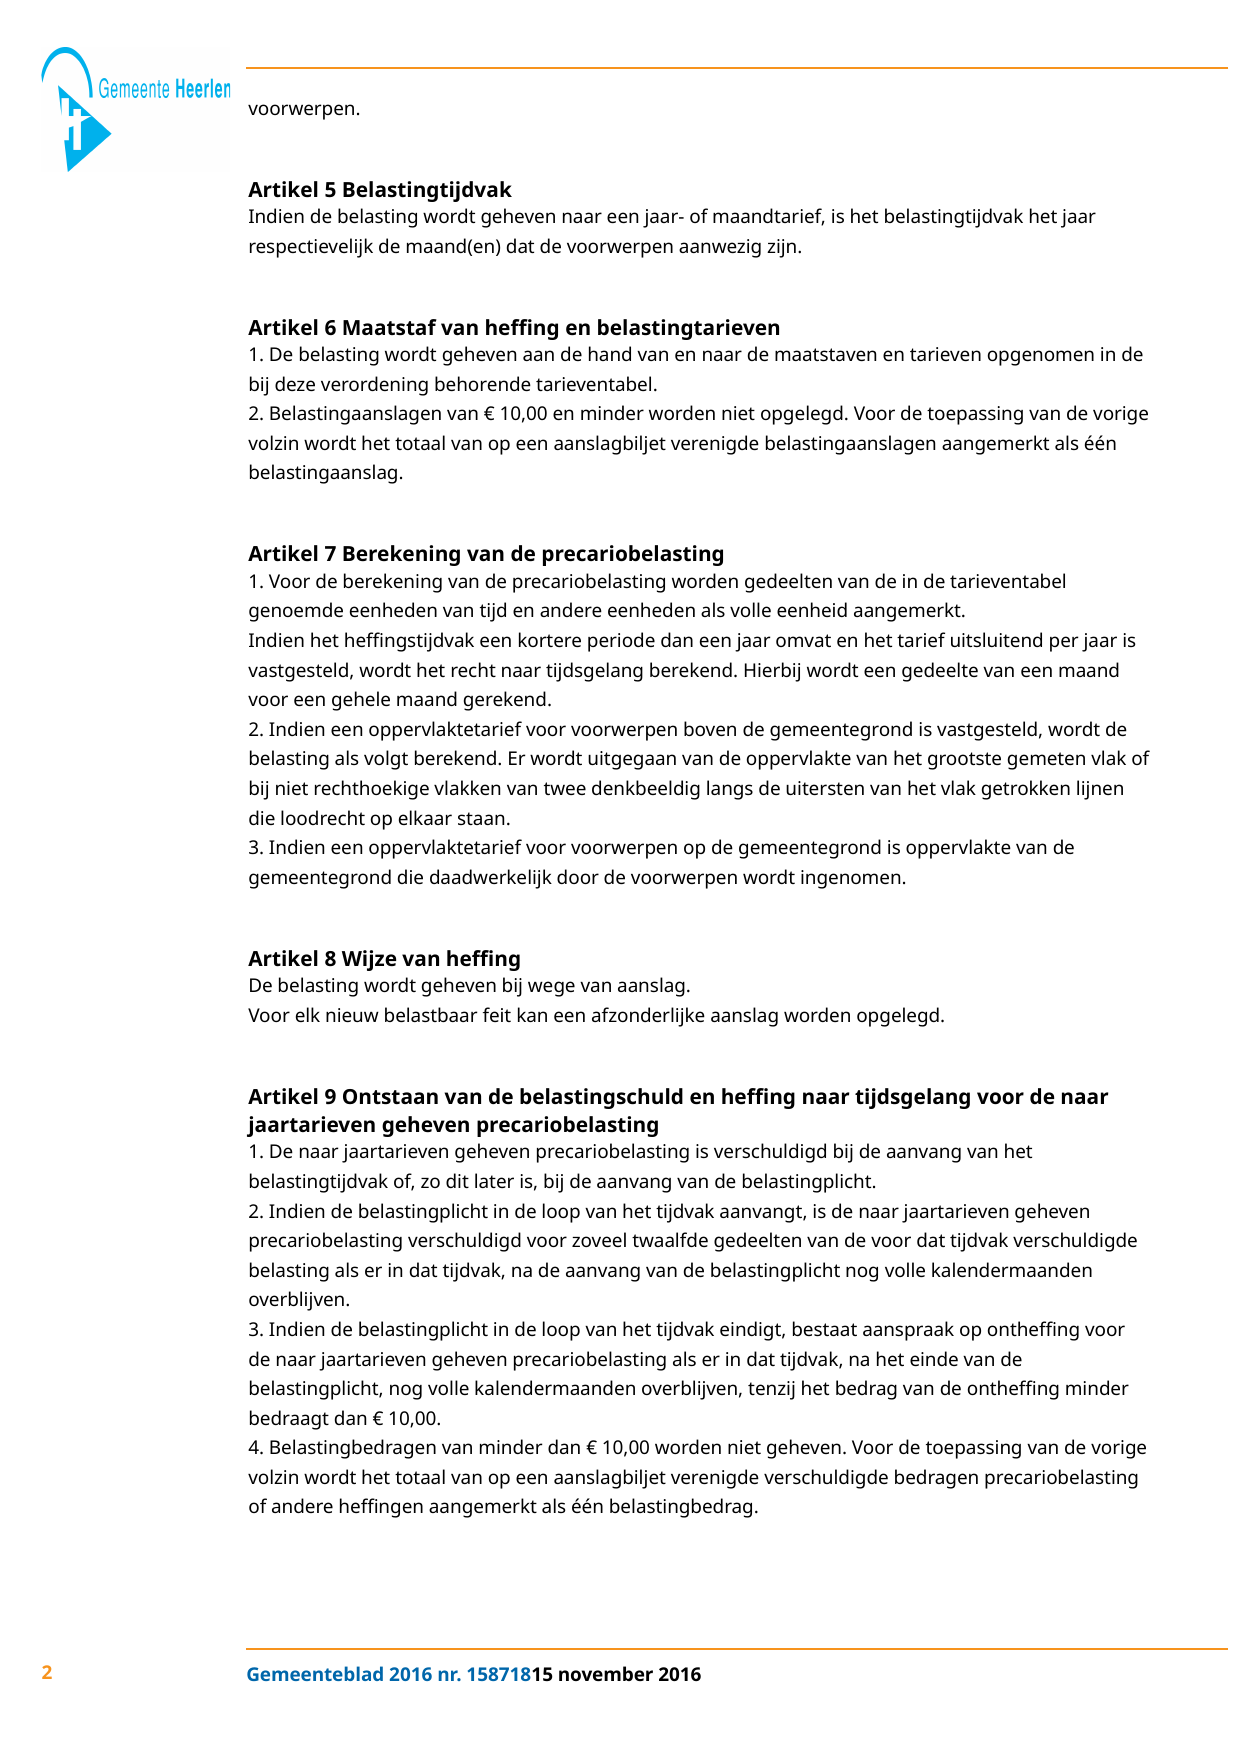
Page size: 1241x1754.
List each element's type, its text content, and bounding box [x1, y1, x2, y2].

text 1. Voor de berekening van de precariobelasting worden gedeelten van de in de tarieventabel genoemde eenheden van tijd en andere eenheden als volle eenheid aangemerkt. [248, 568, 1152, 623]
text 4. Belastingbedragen van minder dan € 10,00 worden niet geheven. Voor de toepassing van de vorige volzin wordt het totaal van op een aanslagbiljet verenigde verschuldigde bedragen precariobelasting of andere heffingen aangemerkt als één belastingbedrag. [248, 1434, 1152, 1519]
text Indien het heffingstijdvak een kortere periode dan een jaar omvat en het tarief uitsluitend per jaar is vastgesteld, wordt het recht naar tijdsgelang berekend. Hierbij wordt een gedeelte van een maand voor een gehele maand gerekend. [248, 627, 1152, 712]
text Artikel 9 Ontstaan van de belastingschuld en heffing naar tijdsgelang voor de naar jaartarieven geheven precariobelasting [248, 1082, 1152, 1139]
text 1. De belasting wordt geheven aan de hand van en naar de maatstaven en tarieven opgenomen in de bij deze verordening behorende tarieventabel. [248, 341, 1152, 397]
text 2. Indien de belastingplicht in de loop van het tijdvak aanvangt, is de naar jaartarieven geheven precariobelasting verschuldigd voor zoveel twaalfde gedeelten van de voor dat tijdvak verschuldigde belasting als er in dat tijdvak, na de aanvang van de belastingplicht nog volle kalendermaanden overblijven. [248, 1198, 1152, 1312]
text Indien de belasting wordt geheven naar een jaar- of maandtarief, is het belastingtijdvak het jaar respectievelijk de maand(en) dat de voorwerpen aanwezig zijn. [248, 203, 1152, 258]
text Artikel 5 Belastingtijdvak [248, 175, 1152, 203]
text 2. Indien een oppervlaktetarief voor voorwerpen boven de gemeentegrond is vastgesteld, wordt de belasting als volgt berekend. Er wordt uitgegaan van de oppervlakte van het grootste gemeten vlak of bij niet rechthoekige vlakken van twee denkbeeldig langs de uitersten van het vlak getrokken lijnen die loodrecht op elkaar staan. [248, 716, 1152, 830]
text De belasting wordt geheven bij wege van aanslag. [248, 972, 1152, 998]
picture [41, 47, 231, 172]
text 2. Belastingaanslagen van € 10,00 en minder worden niet opgelegd. Voor de toepassing van de vorige volzin wordt het totaal van op een aanslagbiljet verenigde belastingaanslagen aangemerkt als één belastingaanslag. [248, 400, 1152, 485]
text 3. Indien de belastingplicht in de loop van het tijdvak eindigt, bestaat aanspraak op ontheffing voor de naar jaartarieven geheven precariobelasting als er in dat tijdvak, na het einde van de belastingplicht, nog volle kalendermaanden overblijven, tenzij het bedrag van de ontheffing minder bedraagt dan € 10,00. [248, 1316, 1152, 1431]
text voorwerpen. [248, 95, 1152, 121]
text 3. Indien een oppervlaktetarief voor voorwerpen op de gemeentegrond is oppervlakte van de gemeentegrond die daadwerkelijk door de voorwerpen wordt ingenomen. [248, 834, 1152, 889]
picture [41, 47, 58, 70]
text Artikel 7 Berekening van de precariobelasting [248, 539, 1152, 568]
text Artikel 6 Maatstaf van heffing en belastingtarieven [248, 313, 1152, 341]
text Artikel 8 Wijze van heffing [248, 944, 1152, 972]
text 1. De naar jaartarieven geheven precariobelasting is verschuldigd bij de aanvang van het belastingtijdvak of, zo dit later is, bij de aanvang van de belastingplicht. [248, 1139, 1152, 1194]
text Voor elk nieuw belastbaar feit kan een afzonderlijke aanslag worden opgelegd. [248, 1002, 1152, 1028]
